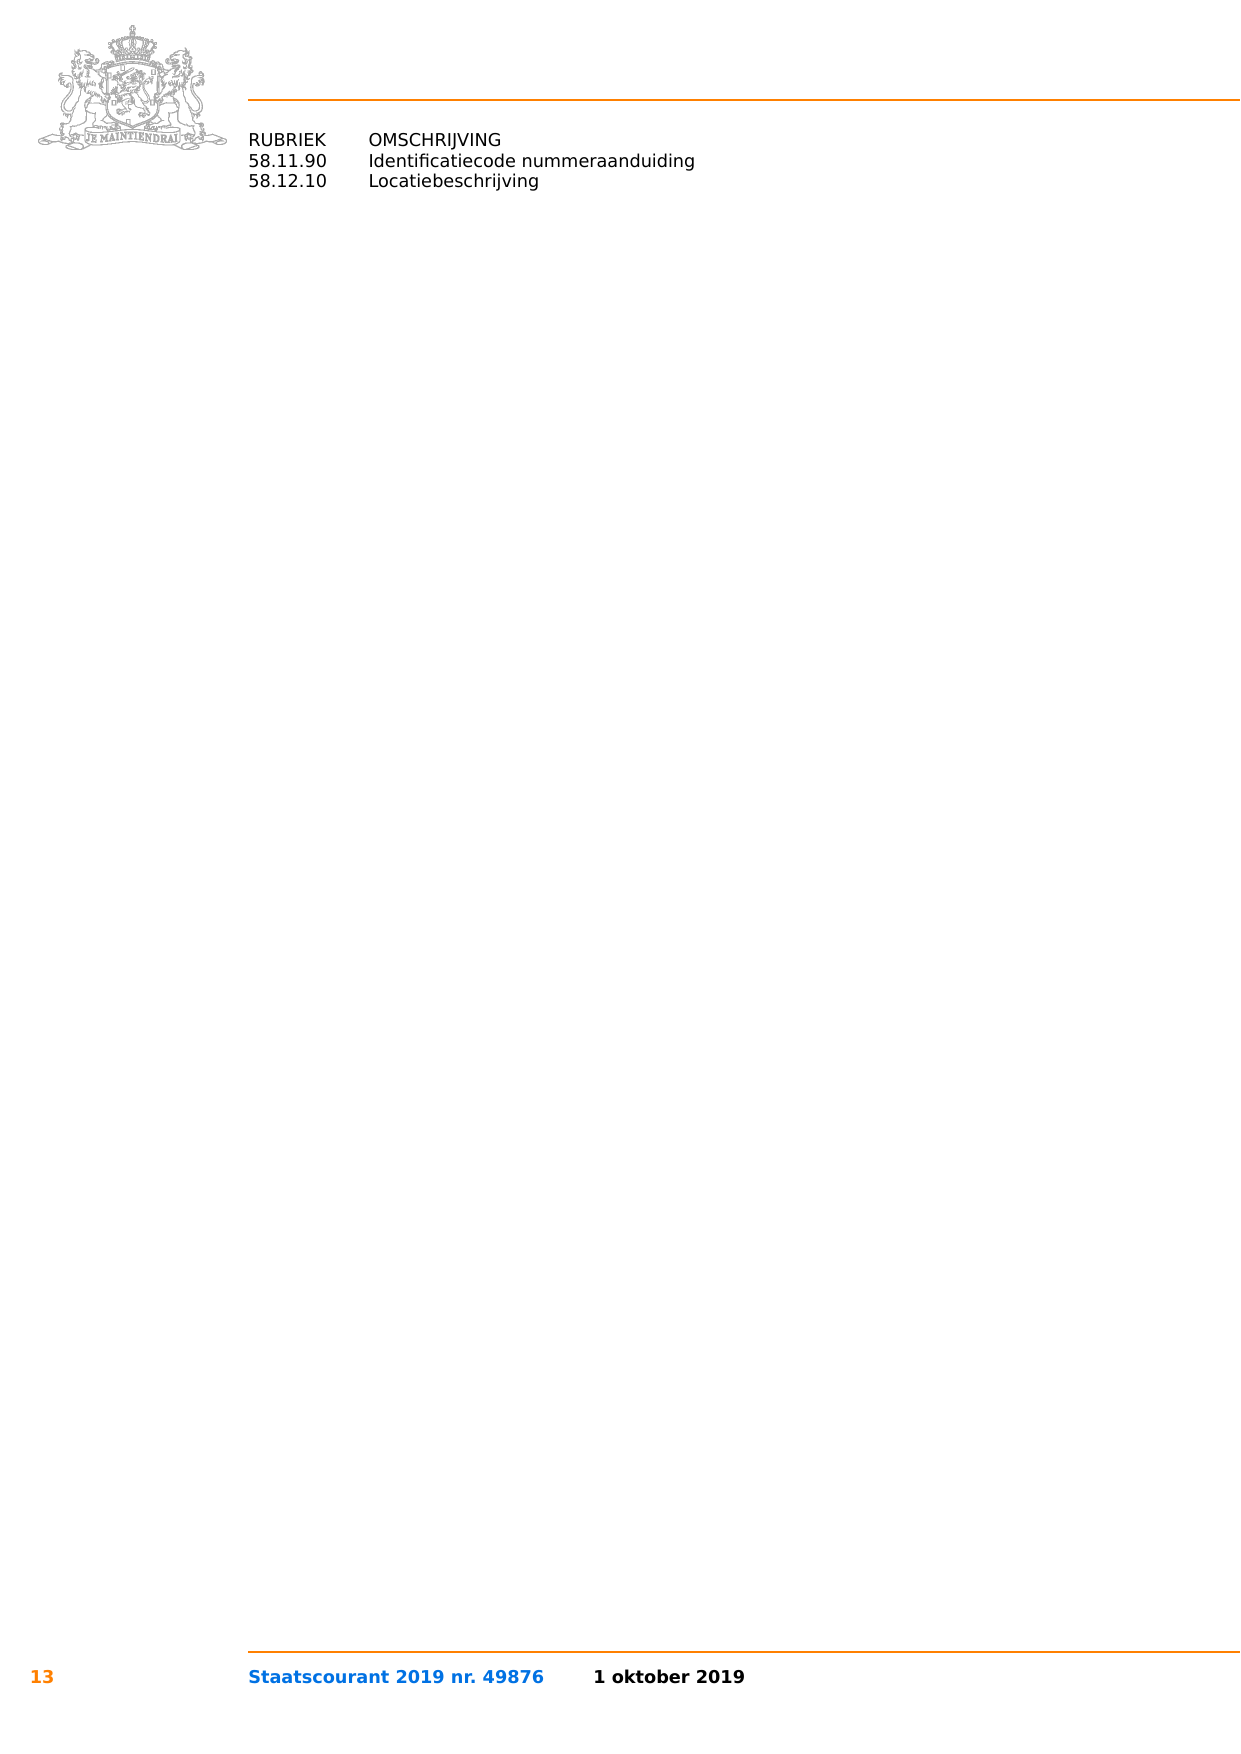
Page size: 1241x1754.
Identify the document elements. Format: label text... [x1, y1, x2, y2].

table_header OMSCHRIJVING [363, 130, 1163, 151]
table_cell Identificatiecode nummeraanduiding [363, 151, 1163, 171]
table_header RUBRIEK [248, 130, 362, 151]
table_cell 58.11.90 [248, 151, 362, 171]
table_cell Locatiebeschrijving [363, 171, 1163, 192]
table_cell 58.12.10 [248, 171, 362, 192]
picture [38, 25, 227, 150]
